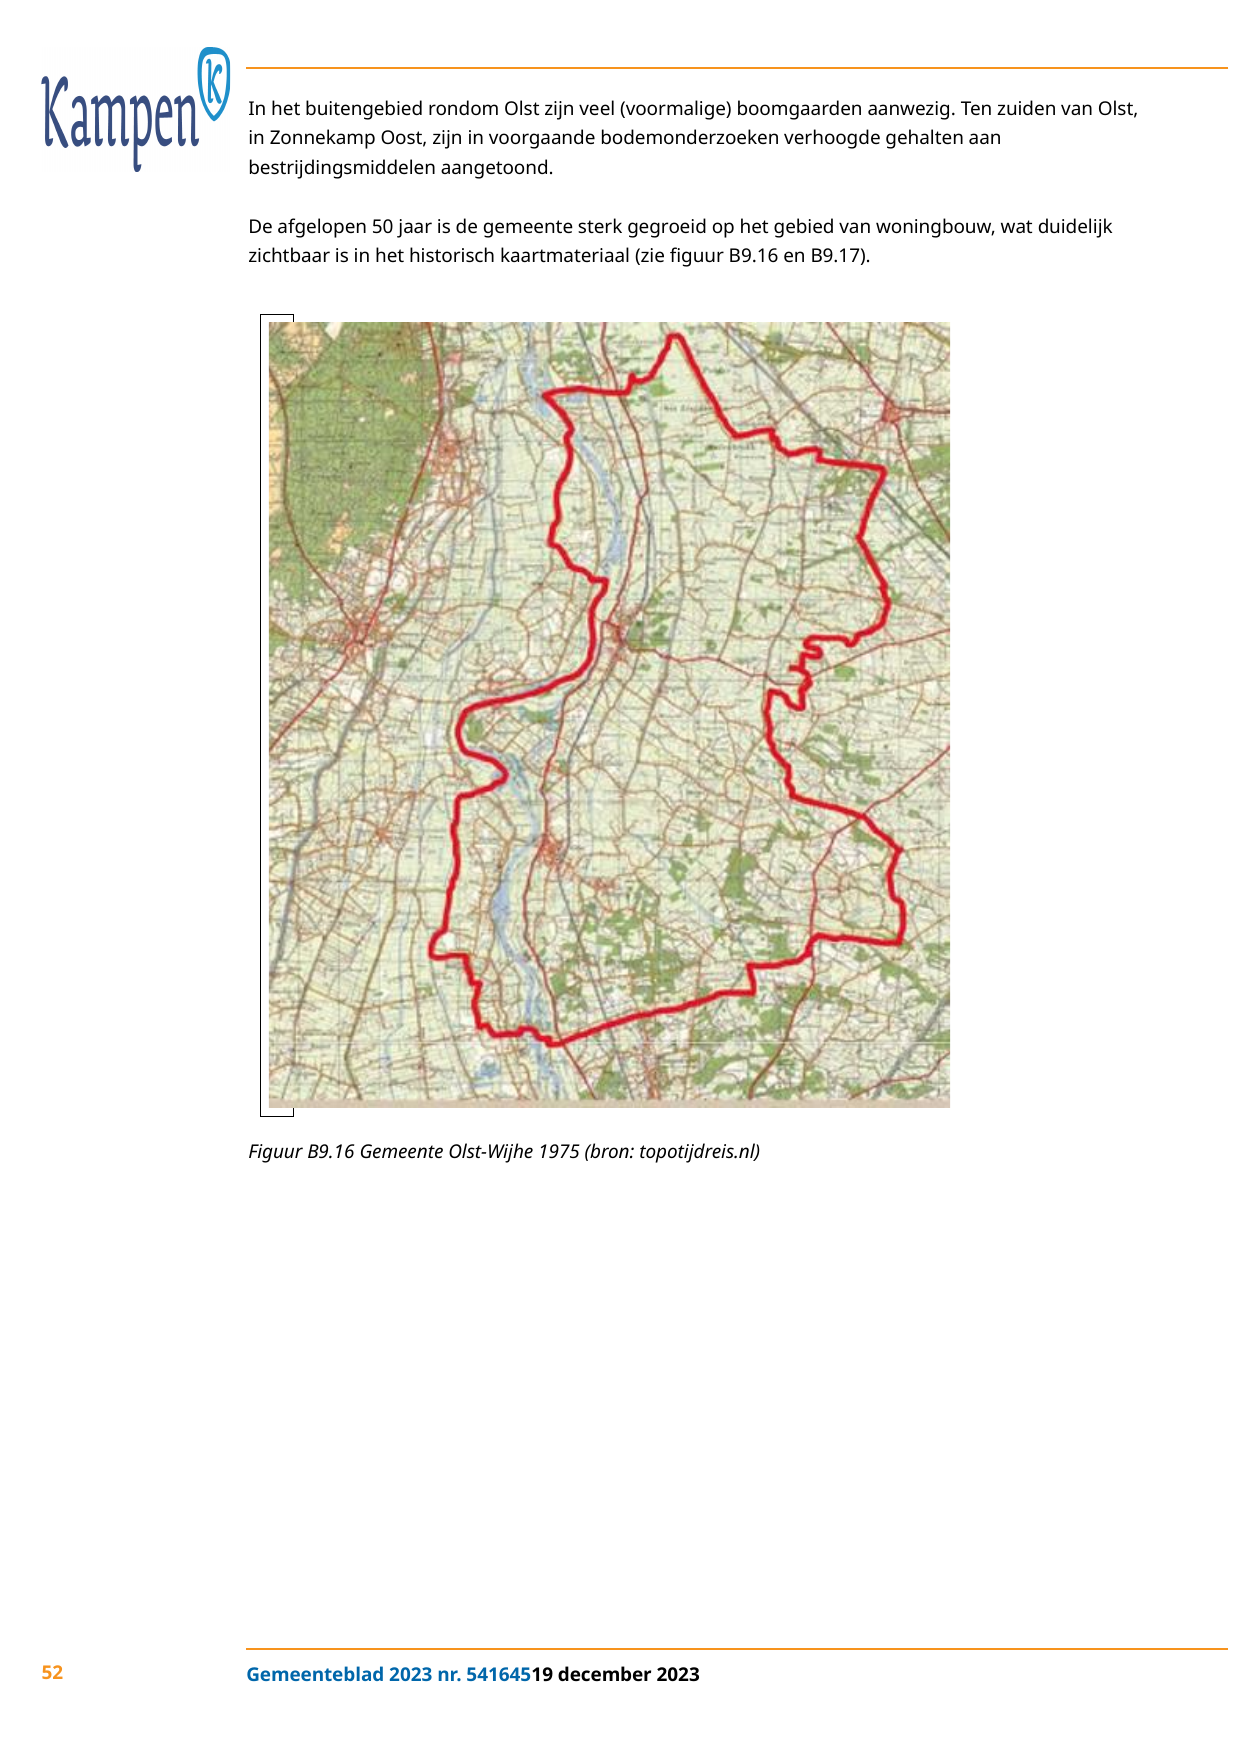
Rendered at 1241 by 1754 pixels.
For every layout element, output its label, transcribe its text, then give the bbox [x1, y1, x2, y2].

picture [268, 322, 951, 1108]
picture [41, 47, 231, 172]
text De afgelopen 50 jaar is de gemeente sterk gegroeid op het gebied van woningbouw, wat duidelijk zichtbaar is in het historisch kaartmateriaal (zie figuur B9.16 en B9.17). [248, 213, 1152, 268]
text Figuur B9.16 Gemeente Olst-Wijhe 1975 (bron: topotijdreis.nl) [248, 1138, 1152, 1163]
text In het buitengebied rondom Olst zijn veel (voormalige) boomgaarden aanwezig. Ten zuiden van Olst, in Zonnekamp Oost, zijn in voorgaande bodemonderzoeken verhoogde gehalten aan bestrijdingsmiddelen aangetoond. [248, 95, 1152, 180]
